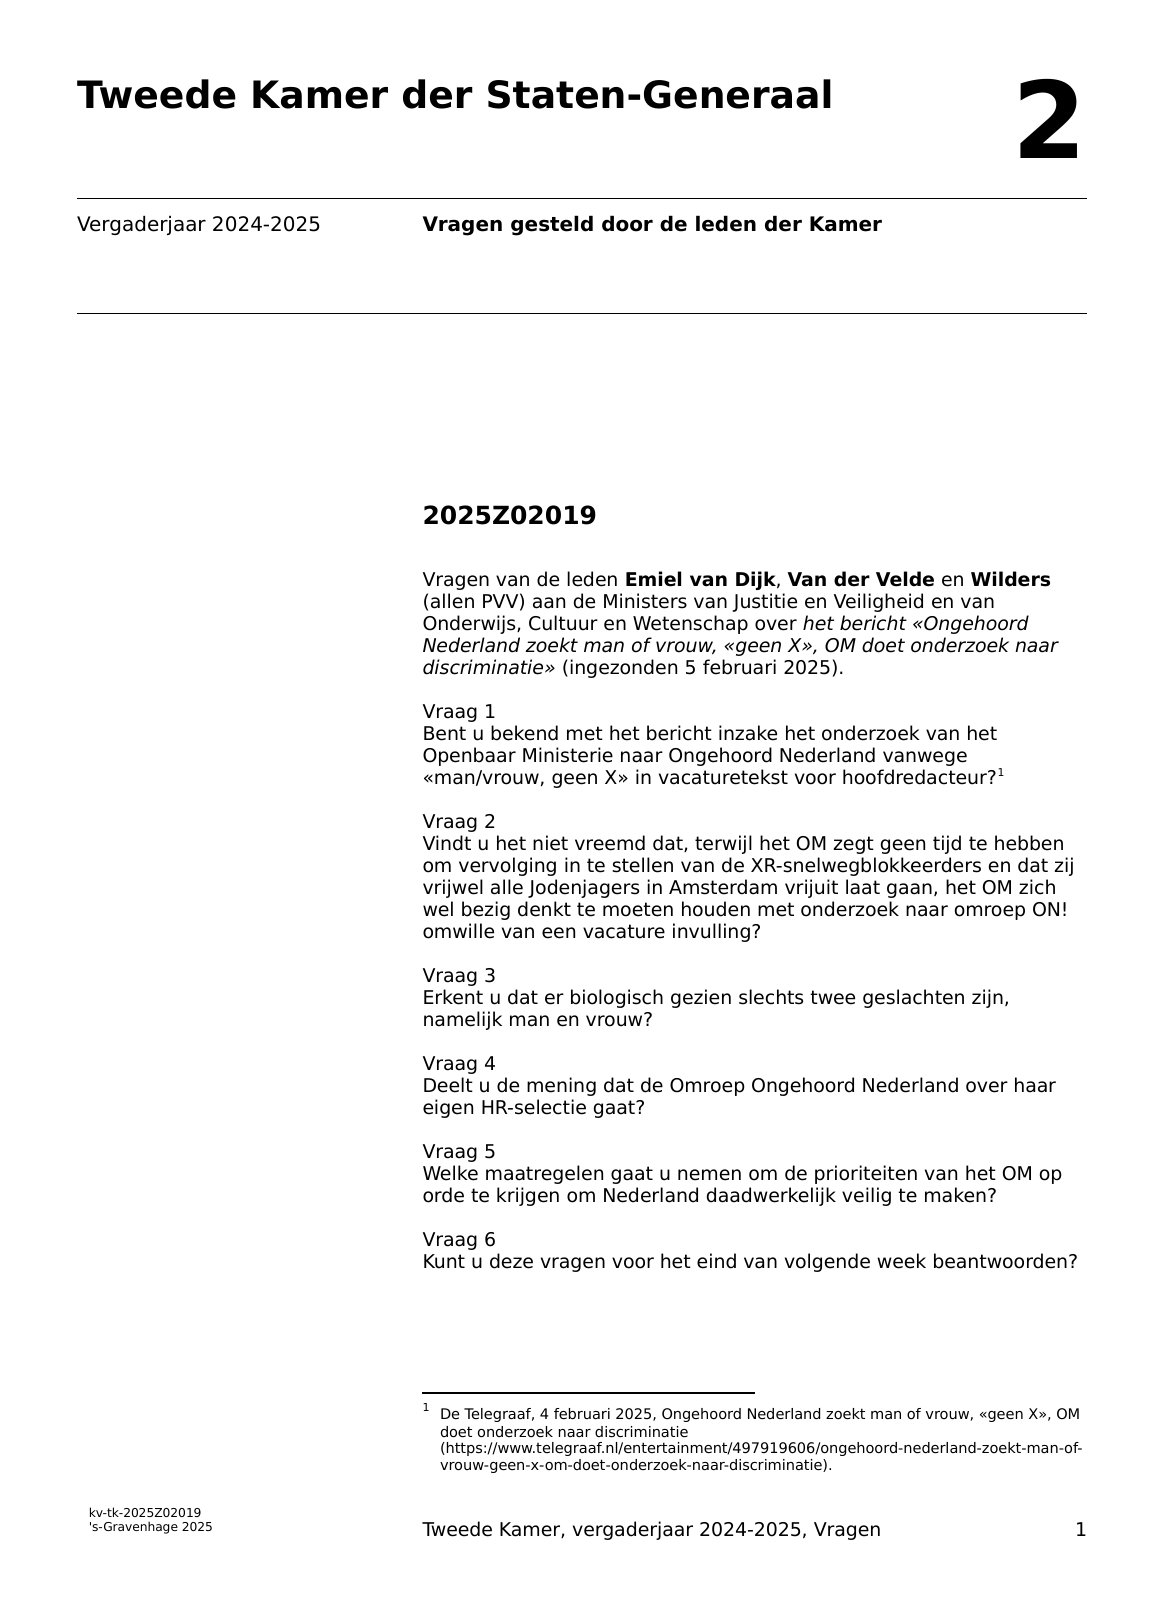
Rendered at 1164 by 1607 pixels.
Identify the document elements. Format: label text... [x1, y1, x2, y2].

text 2025Z02019 [422, 501, 1087, 531]
text Erkent u dat er biologisch gezien slechts twee geslachten zijn, namelijk man en vrouw? [422, 987, 1087, 1031]
text Vindt u het niet vreemd dat, terwijl het OM zegt geen tijd te hebben om vervolging in te stellen van de XR-snelwegblokkeerders en dat zij vrijwel alle Jodenjagers in Amsterdam vrijuit laat gaan, het OM zich wel bezig denkt te moeten houden met onderzoek naar omroep ON! omwille van een vacature invulling? [422, 833, 1087, 943]
text Vragen van de leden Emiel van Dijk, Van der Velde en Wilders (allen PVV) aan de Ministers van Justitie en Veiligheid en van Onderwijs, Cultuur en Wetenschap over het bericht «Ongehoord Nederland zoekt man of vrouw, «geen X», OM doet onderzoek naar discriminatie» (ingezonden 5 februari 2025). [422, 569, 1087, 679]
text Vraag 5 [422, 1141, 1087, 1163]
text 's-Gravenhage 2025 [88, 1520, 323, 1534]
text Welke maatregelen gaat u nemen om de prioriteiten van het OM op orde te krijgen om Nederland daadwerkelijk veilig te maken? [422, 1163, 1087, 1207]
table_cell Vergaderjaar 2024-2025 [77, 199, 422, 313]
text Vraag 3 [422, 965, 1087, 987]
text Vraag 6 [422, 1229, 1087, 1251]
text De Telegraaf, 4 februari 2025, Ongehoord Nederland zoekt man of vrouw, «geen X», OM doet onderzoek naar discriminatie (https://www.telegraaf.nl/entertainment/497919606/ongehoord-nederland-zoekt-man-of-vrouw-geen-x-om-doet-onderzoek-naar-discriminatie). [422, 1402, 1087, 1474]
table_header 2 [886, 59, 1087, 198]
text Vraag 1 [422, 701, 1087, 723]
text Vraag 4 [422, 1053, 1087, 1075]
table_cell Vragen gesteld door de leden der Kamer [422, 199, 1087, 313]
text Vraag 2 [422, 811, 1087, 833]
table_header Tweede Kamer der Staten-Generaal [77, 59, 886, 198]
text Kunt u deze vragen voor het eind van volgende week beantwoorden? [422, 1251, 1087, 1273]
text Deelt u de mening dat de Omroep Ongehoord Nederland over haar eigen HR-selectie gaat? [422, 1075, 1087, 1119]
text kv-tk-2025Z02019 [88, 1506, 323, 1520]
text Bent u bekend met het bericht inzake het onderzoek van het Openbaar Ministerie naar Ongehoord Nederland vanwege «man/vrouw, geen X» in vacaturetekst voor hoofdredacteur? [422, 723, 1087, 789]
